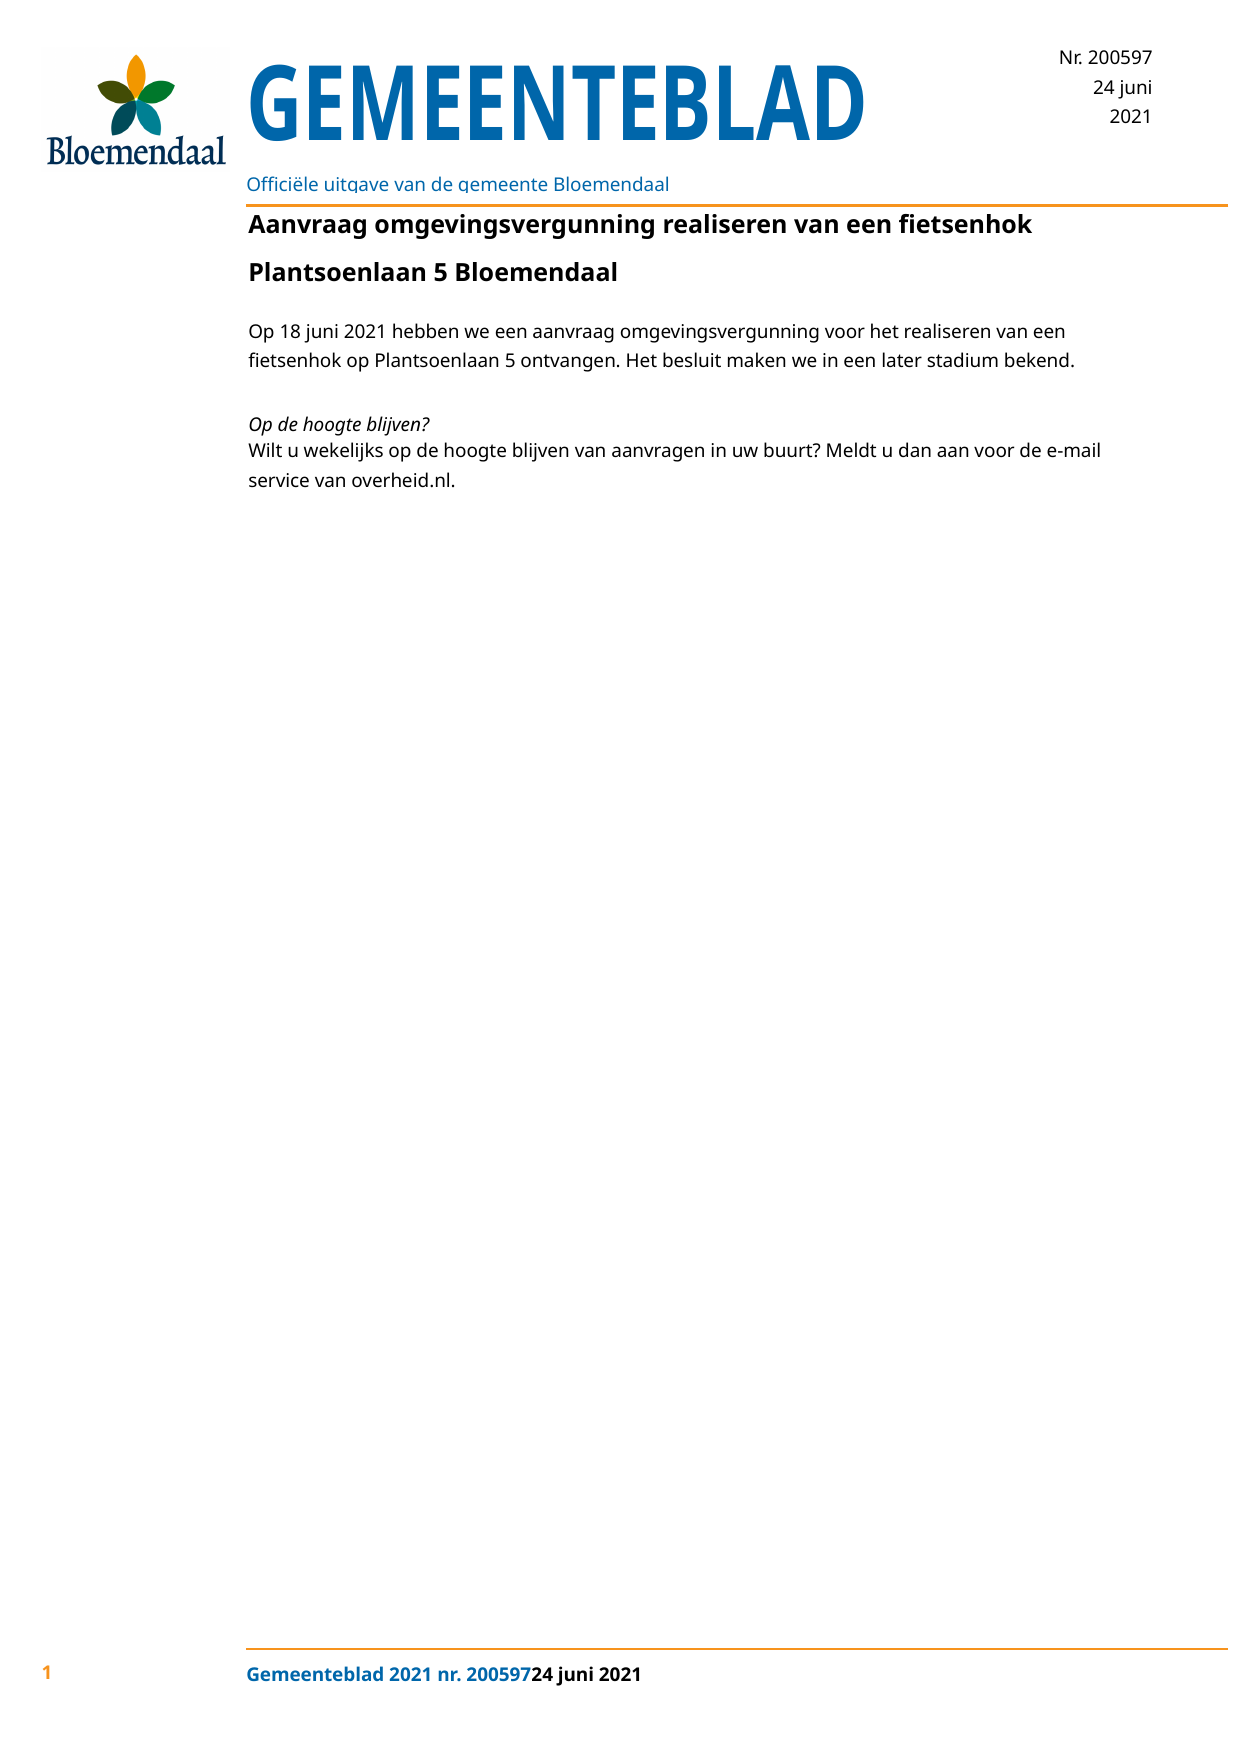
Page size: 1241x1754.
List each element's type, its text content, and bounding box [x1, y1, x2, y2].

text Op de hoogte blijven? [248, 411, 1152, 437]
text Wilt u wekelijks op de hoogte blijven van aanvragen in uw buurt? Meldt u dan aan voor de e-mail service van overheid.nl. [248, 437, 1152, 492]
text Aanvraag omgevingsvergunning realiseren van een fietsenhok Plantsoenlaan 5 Bloemendaal [248, 207, 1152, 288]
text Op 18 juni 2021 hebben we een aanvraag omgevingsvergunning voor het realiseren van een fietsenhok op Plantsoenlaan 5 ontvangen. Het besluit maken we in een later stadium bekend. [248, 318, 1152, 373]
picture [41, 47, 231, 172]
